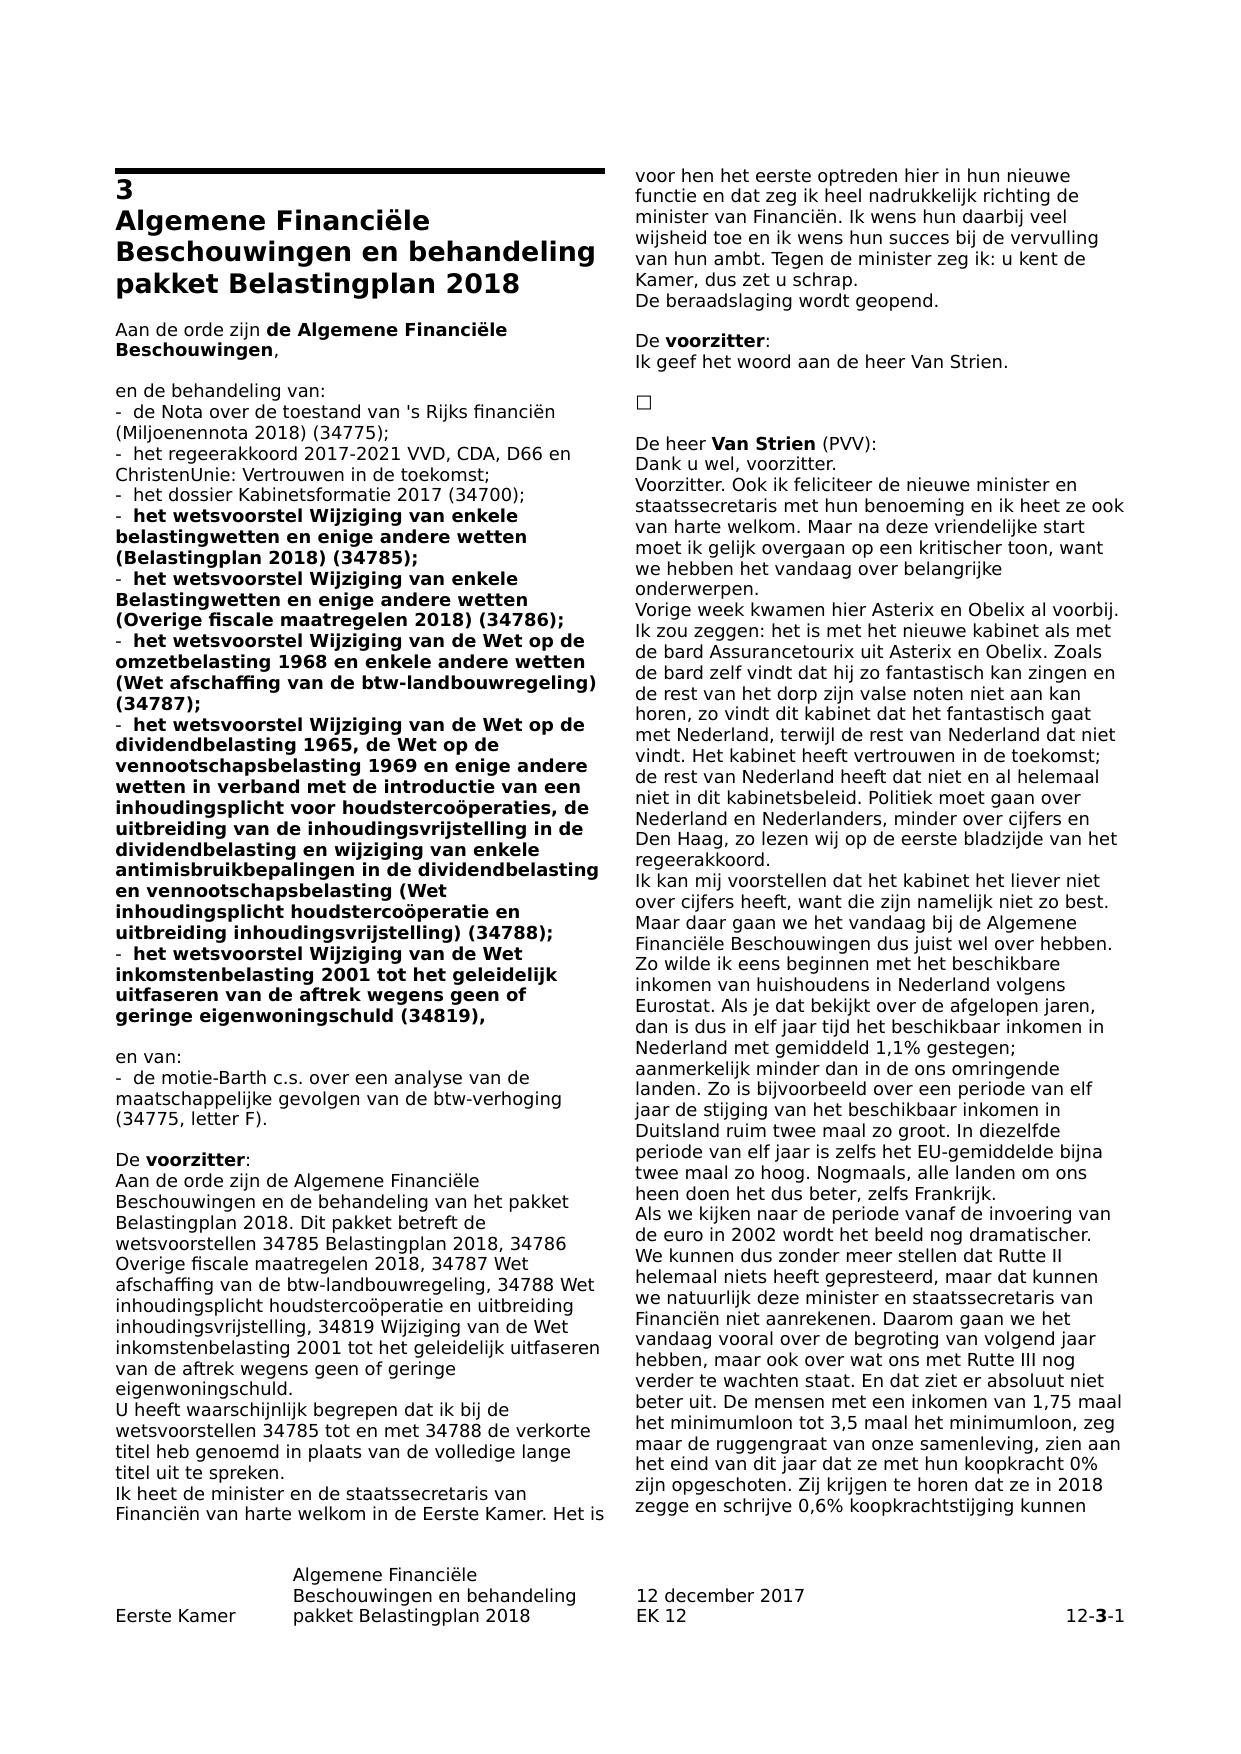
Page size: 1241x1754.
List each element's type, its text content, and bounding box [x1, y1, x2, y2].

list de Nota over de toestand van 's Rijks financiën (Miljoenennota 2018) (34775); [115, 402, 605, 443]
text Aan de orde zijn de Algemene Financiële Beschouwingen en de behandeling van het pakket Belastingplan 2018. Dit pakket betreft de wetsvoorstellen 34785 Belastingplan 2018, 34786 Overige fiscale maatregelen 2018, 34787 Wet afschaffing van de btw-landbouwregeling, 34788 Wet inhoudingsplicht houdstercoöperatie en uitbreiding inhoudingsvrijstelling, 34819 Wijziging van de Wet inkomstenbelasting 2001 tot het geleidelijk uitfaseren van de aftrek wegens geen of geringe eigenwoningschuld. [115, 1171, 605, 1400]
text Ik kan mij voorstellen dat het kabinet het liever niet over cijfers heeft, want die zijn namelijk niet zo best. Maar daar gaan we het vandaag bij de Algemene Financiële Beschouwingen dus juist wel over hebben. Zo wilde ik eens beginnen met het beschikbare inkomen van huishoudens in Nederland volgens Eurostat. Als je dat bekijkt over de afgelopen jaren, dan is dus in elf jaar tijd het beschikbaar inkomen in Nederland met gemiddeld 1,1% gestegen; aanmerkelijk minder dan in de ons omringende landen. Zo is bijvoorbeeld over een periode van elf jaar de stijging van het beschikbaar inkomen in Duitsland ruim twee maal zo groot. In diezelfde periode van elf jaar is zelfs het EU-gemiddelde bijna twee maal zo hoog. Nogmaals, alle landen om ons heen doen het dus beter, zelfs Frankrijk. [635, 871, 1125, 1204]
list de motie-Barth c.s. over een analyse van de maatschappelijke gevolgen van de btw-verhoging (34775, letter F). [115, 1067, 605, 1130]
text De beraadslaging wordt geopend. [635, 290, 1125, 311]
text Ik heet de minister en de staatssecretaris van Financiën van harte welkom in de Eerste Kamer. Het is [115, 1483, 605, 1525]
text Ik geef het woord aan de heer Van Strien. [635, 352, 1125, 373]
text Dank u wel, voorzitter. [635, 454, 1125, 475]
list het wetsvoorstel Wijziging van de Wet inkomstenbelasting 2001 tot het geleidelijk uitfaseren van de aftrek wegens geen of geringe eigenwoningschuld (34819), [115, 943, 605, 1027]
text U heeft waarschijnlijk begrepen dat ik bij de wetsvoorstellen 34785 tot en met 34788 de verkorte titel heb genoemd in plaats van de volledige lange titel uit te spreken. [115, 1400, 605, 1483]
list het wetsvoorstel Wijziging van enkele belastingwetten en enige andere wetten (Belastingplan 2018) (34785); [115, 506, 605, 568]
list het wetsvoorstel Wijziging van enkele Belastingwetten en enige andere wetten (Overige fiscale maatregelen 2018) (34786); [115, 568, 605, 631]
list het regeerakkoord 2017-2021 VVD, CDA, D66 en ChristenUnie: Vertrouwen in de toekomst; [115, 443, 605, 485]
text Vorige week kwamen hier Asterix en Obelix al voorbij. Ik zou zeggen: het is met het nieuwe kabinet als met de bard Assurancetourix uit Asterix en Obelix. Zoals de bard zelf vindt dat hij zo fantastisch kan zingen en de rest van het dorp zijn valse noten niet aan kan horen, zo vindt dit kabinet dat het fantastisch gaat met Nederland, terwijl de rest van Nederland dat niet vindt. Het kabinet heeft vertrouwen in de toekomst; de rest van Nederland heeft dat niet en al helemaal niet in dit kabinetsbeleid. Politiek moet gaan over Nederland en Nederlanders, minder over cijfers en Den Haag, zo lezen wij op de eerste bladzijde van het regeerakkoord. [635, 600, 1125, 871]
text en van: [115, 1047, 605, 1067]
list het dossier Kabinetsformatie 2017 (34700); [115, 485, 605, 506]
text ⬜ [635, 393, 1125, 413]
list het wetsvoorstel Wijziging van de Wet op de dividendbelasting 1965, de Wet op de vennootschapsbelasting 1969 en enige andere wetten in verband met de introductie van een inhoudingsplicht voor houdstercoöperaties, de uitbreiding van de inhoudingsvrijstelling in de dividendbelasting en wijziging van enkele antimisbruikbepalingen in de dividendbelasting en vennootschapsbelasting (Wet inhoudingsplicht houdstercoöperatie en uitbreiding inhoudingsvrijstelling) (34788); [115, 714, 605, 943]
list het wetsvoorstel Wijziging van de Wet op de omzetbelasting 1968 en enkele andere wetten (Wet afschaffing van de btw-landbouwregeling) (34787); [115, 631, 605, 714]
text Als we kijken naar de periode vanaf de invoering van de euro in 2002 wordt het beeld nog dramatischer. We kunnen dus zonder meer stellen dat Rutte II helemaal niets heeft gepresteerd, maar dat kunnen we natuurlijk deze minister en staatssecretaris van Financiën niet aanrekenen. Daarom gaan we het vandaag vooral over de begroting van volgend jaar hebben, maar ook over wat ons met Rutte III nog verder te wachten staat. En dat ziet er absoluut niet beter uit. De mensen met een inkomen van 1,75 maal het minimumloon tot 3,5 maal het minimumloon, zeg maar de ruggengraat van onze samenleving, zien aan het eind van dit jaar dat ze met hun koopkracht 0% zijn opgeschoten. Zij krijgen te horen dat ze in 2018 zegge en schrijve 0,6% koopkrachtstijging kunnen [635, 1204, 1125, 1517]
text De voorzitter: [635, 331, 1125, 352]
text voor hen het eerste optreden hier in hun nieuwe functie en dat zeg ik heel nadrukkelijk richting de minister van Financiën. Ik wens hun daarbij veel wijsheid toe en ik wens hun succes bij de vervulling van hun ambt. Tegen de minister zeg ik: u kent de Kamer, dus zet u schrap. [635, 165, 1125, 290]
title 3 Algemene Financiële Beschouwingen en behandeling pakket Belastingplan 2018 [115, 174, 605, 299]
text Aan de orde zijn de Algemene Financiële Beschouwingen, [115, 319, 605, 361]
text De heer Van Strien (PVV): [635, 433, 1125, 454]
text en de behandeling van: [115, 381, 605, 402]
text Voorzitter. Ook ik feliciteer de nieuwe minister en staatssecretaris met hun benoeming en ik heet ze ook van harte welkom. Maar na deze vriendelijke start moet ik gelijk overgaan op een kritischer toon, want we hebben het vandaag over belangrijke onderwerpen. [635, 475, 1125, 600]
text De voorzitter: [115, 1150, 605, 1171]
